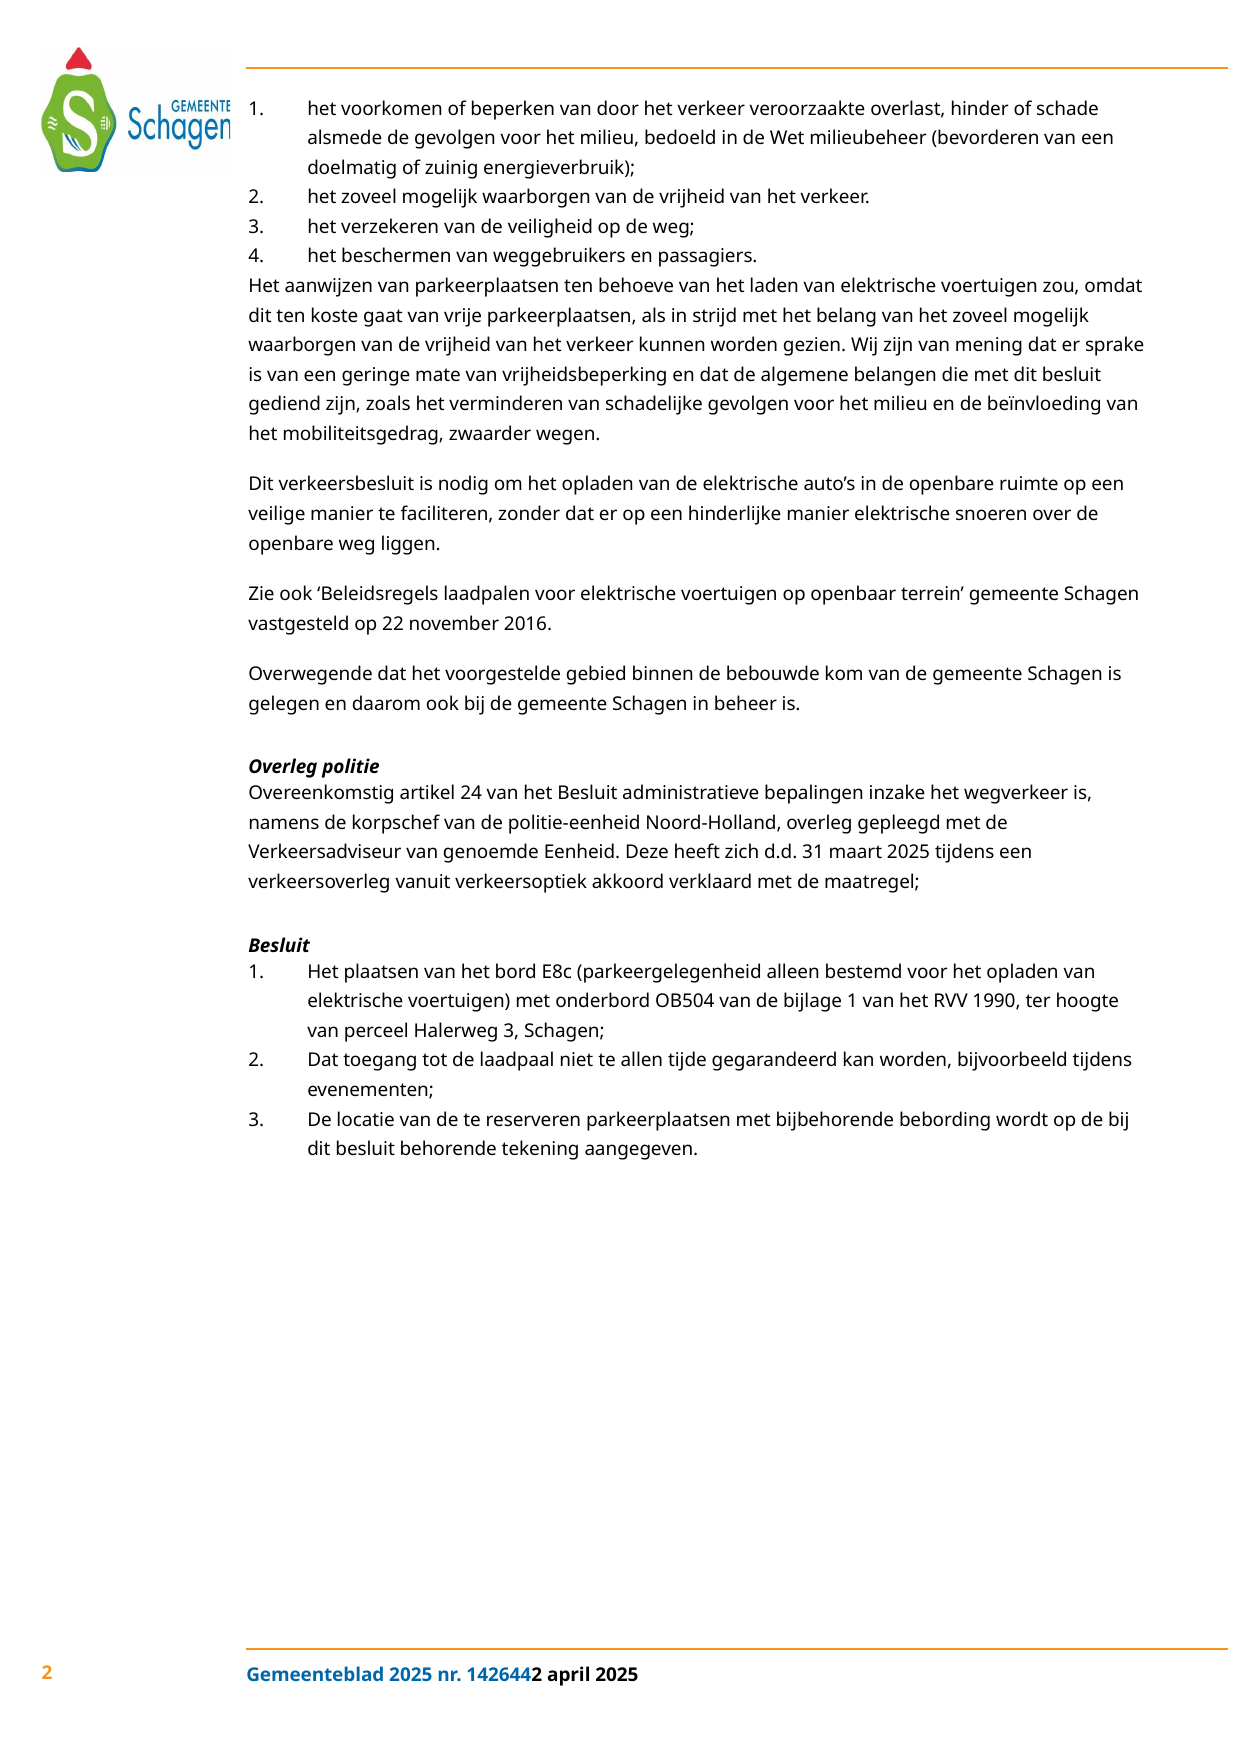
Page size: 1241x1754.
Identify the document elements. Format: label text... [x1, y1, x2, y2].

list het voorkomen of beperken van door het verkeer veroorzaakte overlast, hinder of schade alsmede de gevolgen voor het milieu, bedoeld in de Wet milieubeheer (bevorderen van een doelmatig of zuinig energieverbruik); [248, 95, 1152, 180]
list het verzekeren van de veiligheid op de weg; [248, 213, 1152, 239]
text Zie ook ‘Beleidsregels laadpalen voor elektrische voertuigen op openbaar terrein’ gemeente Schagen vastgesteld op 22 november 2016. [248, 580, 1152, 636]
list Het plaatsen van het bord E8c (parkeergelegenheid alleen bestemd voor het opladen van elektrische voertuigen) met onderbord OB504 van de bijlage 1 van het RVV 1990, ter hoogte van perceel Halerweg 3, Schagen; [248, 958, 1152, 1043]
text Dit verkeersbesluit is nodig om het opladen van de elektrische auto’s in de openbare ruimte op een veilige manier te faciliteren, zonder dat er op een hinderlijke manier elektrische snoeren over de openbare weg liggen. [248, 471, 1152, 556]
text Overwegende dat het voorgestelde gebied binnen de bebouwde kom van de gemeente Schagen is gelegen en daarom ook bij de gemeente Schagen in beheer is. [248, 660, 1152, 716]
text Het aanwijzen van parkeerplaatsen ten behoeve van het laden van elektrische voertuigen zou, omdat dit ten koste gaat van vrije parkeerplaatsen, als in strijd met het belang van het zoveel mogelijk waarborgen van de vrijheid van het verkeer kunnen worden gezien. Wij zijn van mening dat er sprake is van een geringe mate van vrijheidsbeperking en dat de algemene belangen die met dit besluit gediend zijn, zoals het verminderen van schadelijke gevolgen voor het milieu en de beïnvloeding van het mobiliteitsgedrag, zwaarder wegen. [248, 272, 1152, 446]
text Besluit [248, 932, 1152, 958]
list het zoveel mogelijk waarborgen van de vrijheid van het verkeer. [248, 183, 1152, 209]
text Overleg politie [248, 754, 1152, 779]
list De locatie van de te reserveren parkeerplaatsen met bijbehorende bebording wordt op de bij dit besluit behorende tekening aangegeven. [248, 1106, 1152, 1161]
list het beschermen van weggebruikers en passagiers. [248, 243, 1152, 268]
text Overeenkomstig artikel 24 van het Besluit administratieve bepalingen inzake het wegverkeer is, namens de korpschef van de politie-eenheid Noord-Holland, overleg gepleegd met de Verkeersadviseur van genoemde Eenheid. Deze heeft zich d.d. 31 maart 2025 tijdens een verkeersoverleg vanuit verkeersoptiek akkoord verklaard met de maatregel; [248, 779, 1152, 894]
picture [41, 47, 231, 172]
list Dat toegang tot de laadpaal niet te allen tijde gegarandeerd kan worden, bijvoorbeeld tijdens evenementen; [248, 1047, 1152, 1102]
